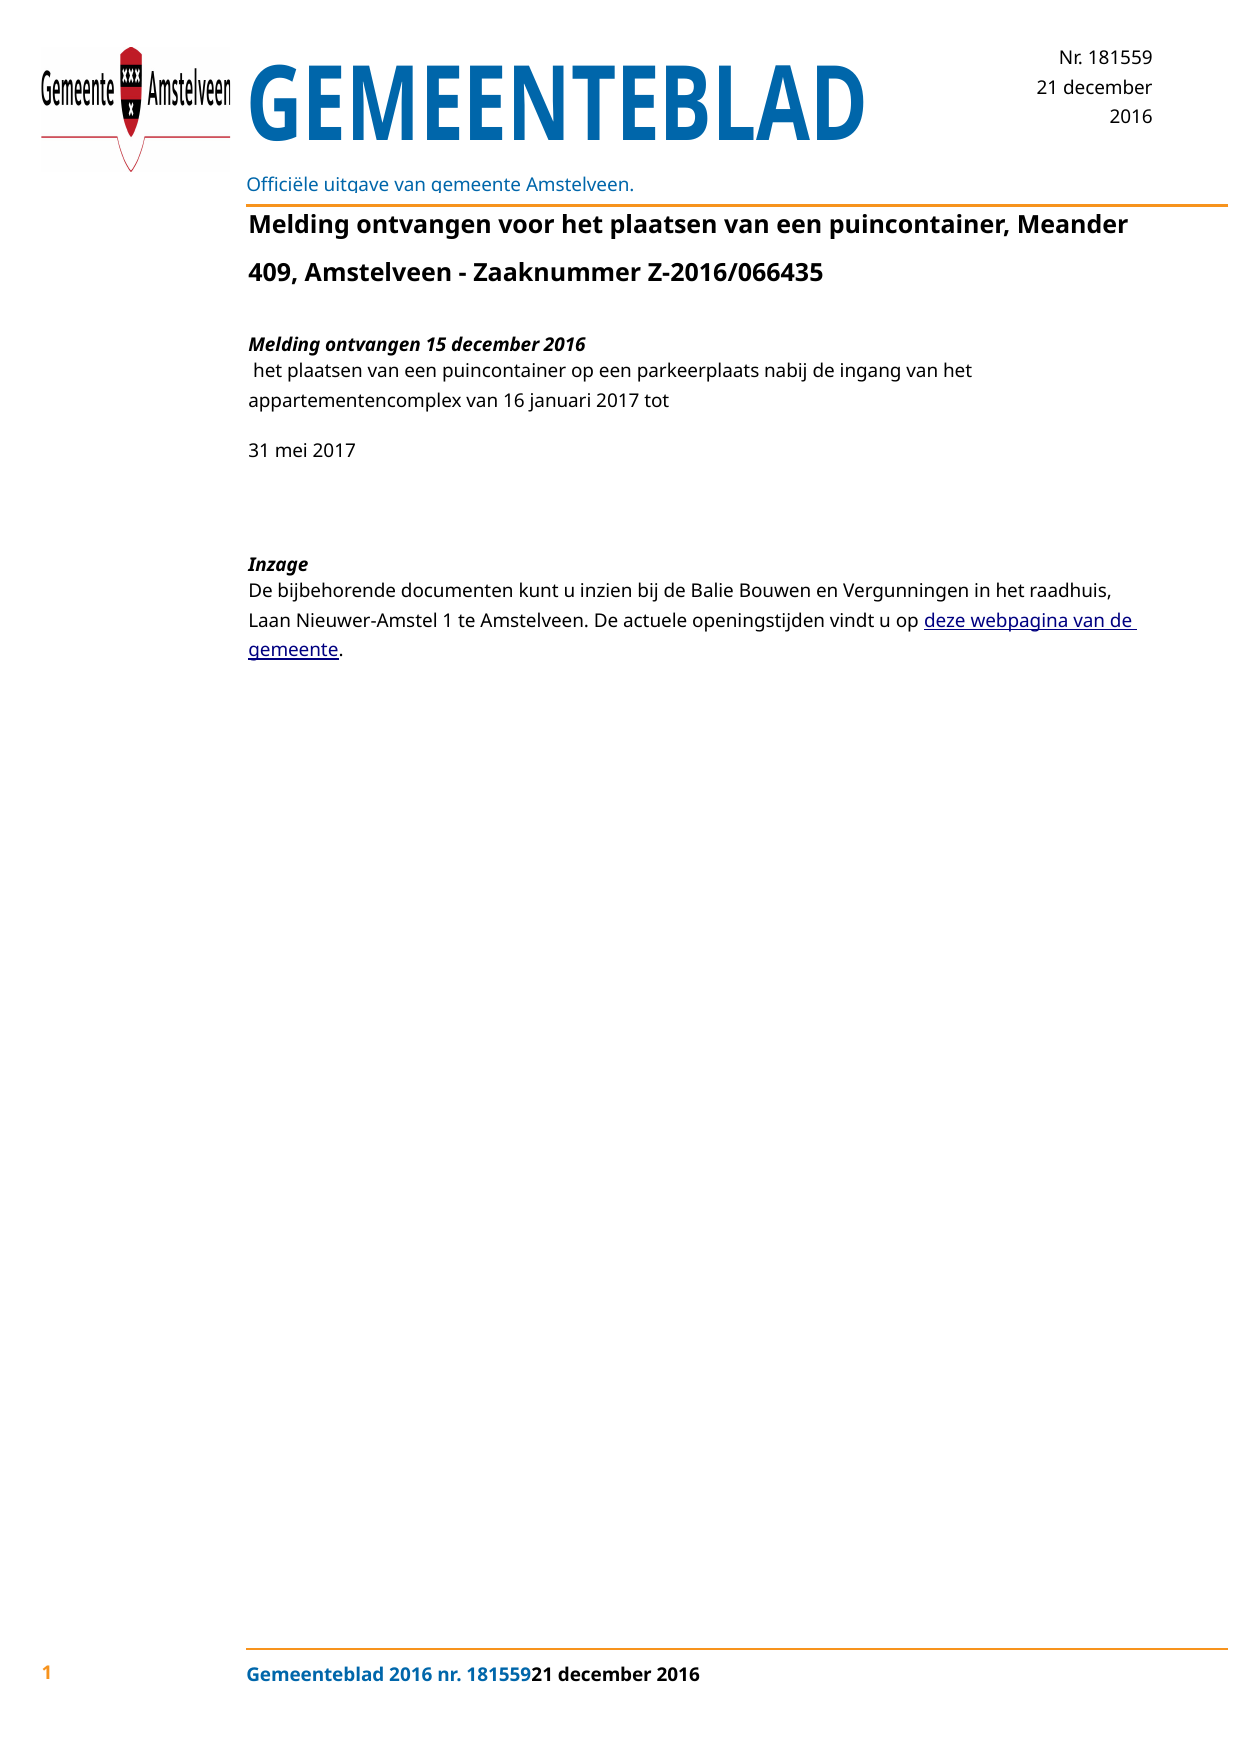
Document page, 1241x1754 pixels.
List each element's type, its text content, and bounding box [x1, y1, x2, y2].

text Melding ontvangen 15 december 2016 [248, 331, 1152, 357]
text Inzage [248, 552, 1152, 577]
text De bijbehorende documenten kunt u inzien bij de Balie Bouwen en Vergunningen in het raadhuis, Laan Nieuwer-Amstel 1 te Amstelveen. De actuele openingstijden vindt u op deze webpagina van de gemeente. [248, 577, 1152, 662]
text het plaatsen van een puincontainer op een parkeerplaats nabij de ingang van het appartementencomplex van 16 januari 2017 tot [248, 357, 1152, 412]
picture [41, 47, 231, 172]
text Melding ontvangen voor het plaatsen van een puincontainer, Meander 409, Amstelveen - Zaaknummer Z-2016/066435 [248, 207, 1152, 288]
text 31 mei 2017 [248, 437, 1152, 463]
